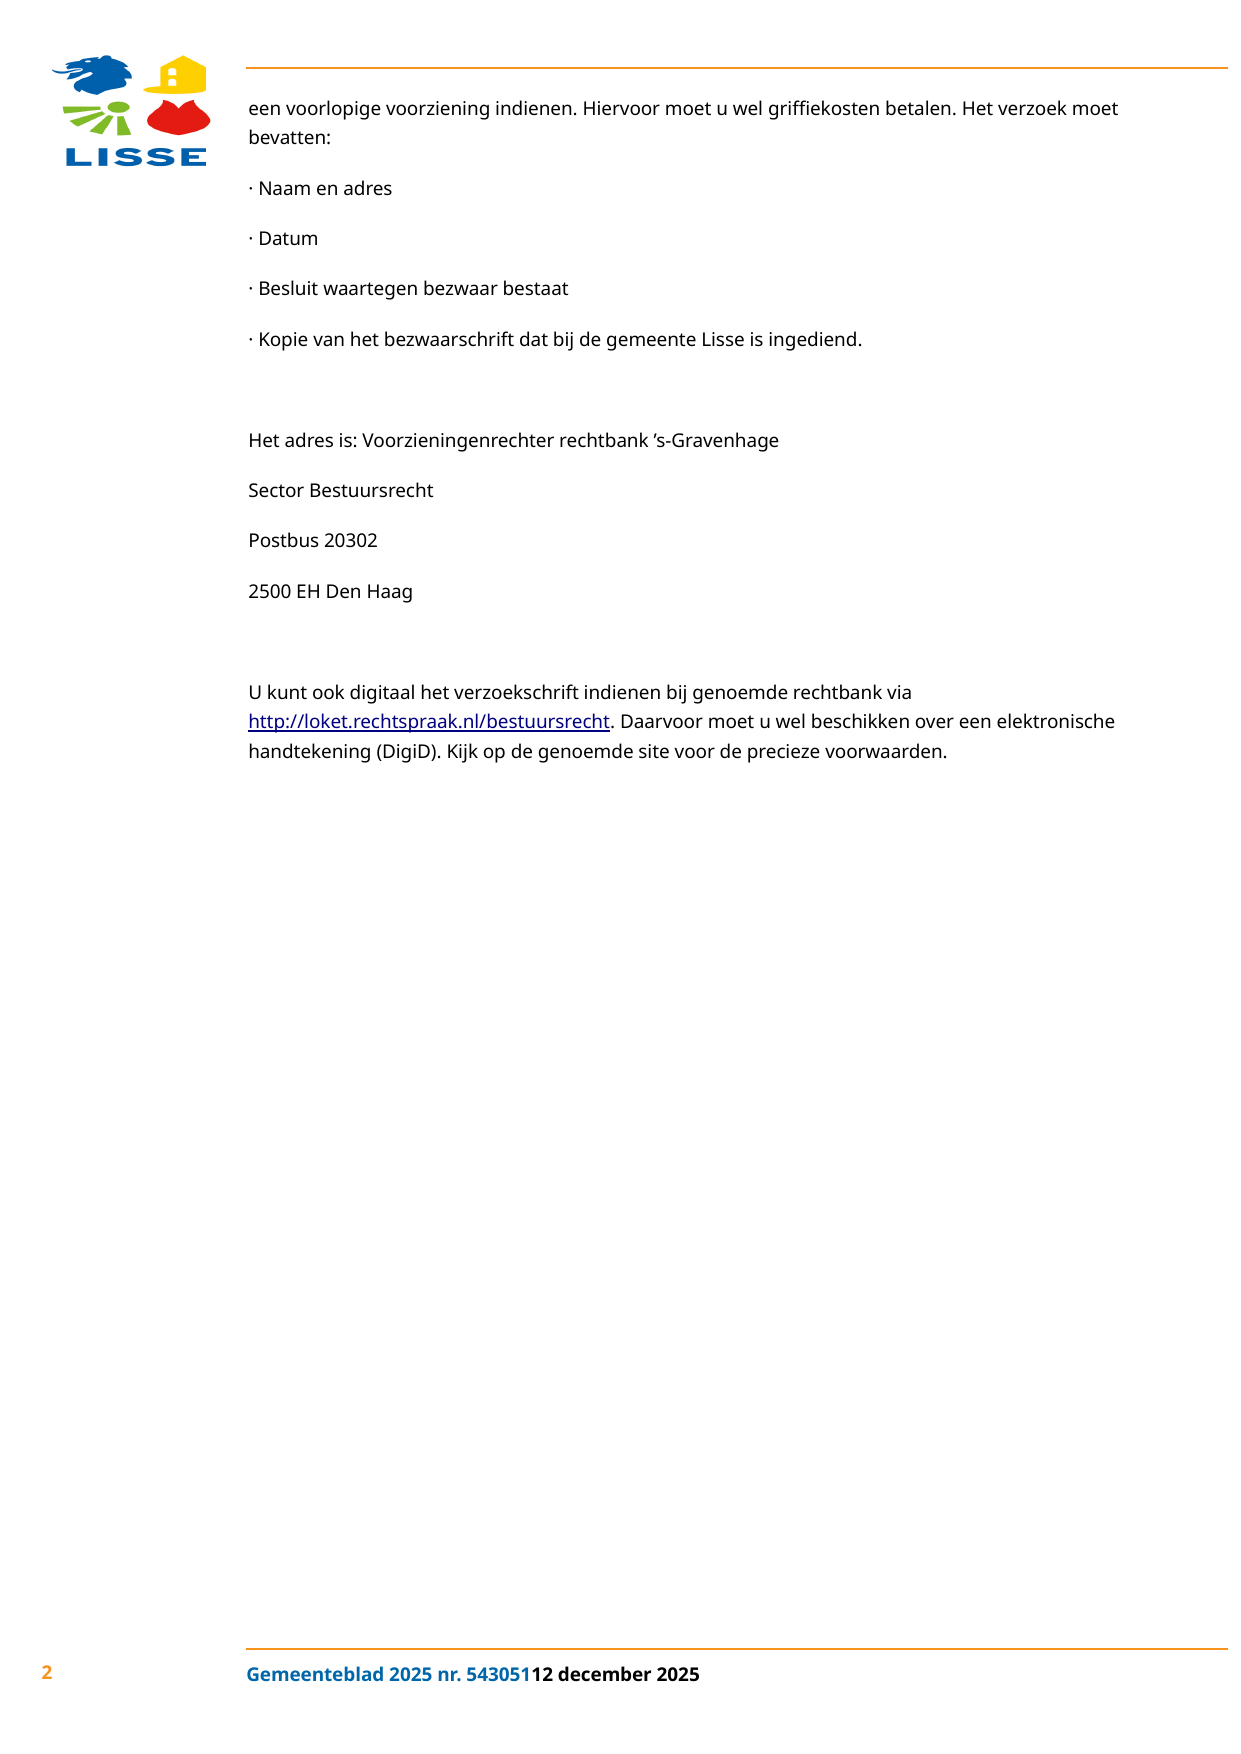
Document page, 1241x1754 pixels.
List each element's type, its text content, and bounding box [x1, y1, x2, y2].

text · Naam en adres [248, 175, 1152, 201]
text · Besluit waartegen bezwaar bestaat [248, 276, 1152, 301]
text · Kopie van het bezwaarschrift dat bij de gemeente Lisse is ingediend. [248, 326, 1152, 352]
text 2500 EH Den Haag [248, 578, 1152, 604]
text U kunt ook digitaal het verzoekschrift indienen bij genoemde rechtbank via http://loket.rechtspraak.nl/bestuursrecht. Daarvoor moet u wel beschikken over een elektronische handtekening (DigiD). Kijk op de genoemde site voor de precieze voorwaarden. [248, 679, 1152, 764]
text · Datum [248, 225, 1152, 251]
picture [41, 47, 231, 172]
text Het adres is: Voorzieningenrechter rechtbank ’s-Gravenhage [248, 427, 1152, 453]
text een voorlopige voorziening indienen. Hiervoor moet u wel griffiekosten betalen. Het verzoek moet bevatten: [248, 95, 1152, 150]
text Sector Bestuursrecht [248, 477, 1152, 503]
text Postbus 20302 [248, 528, 1152, 553]
